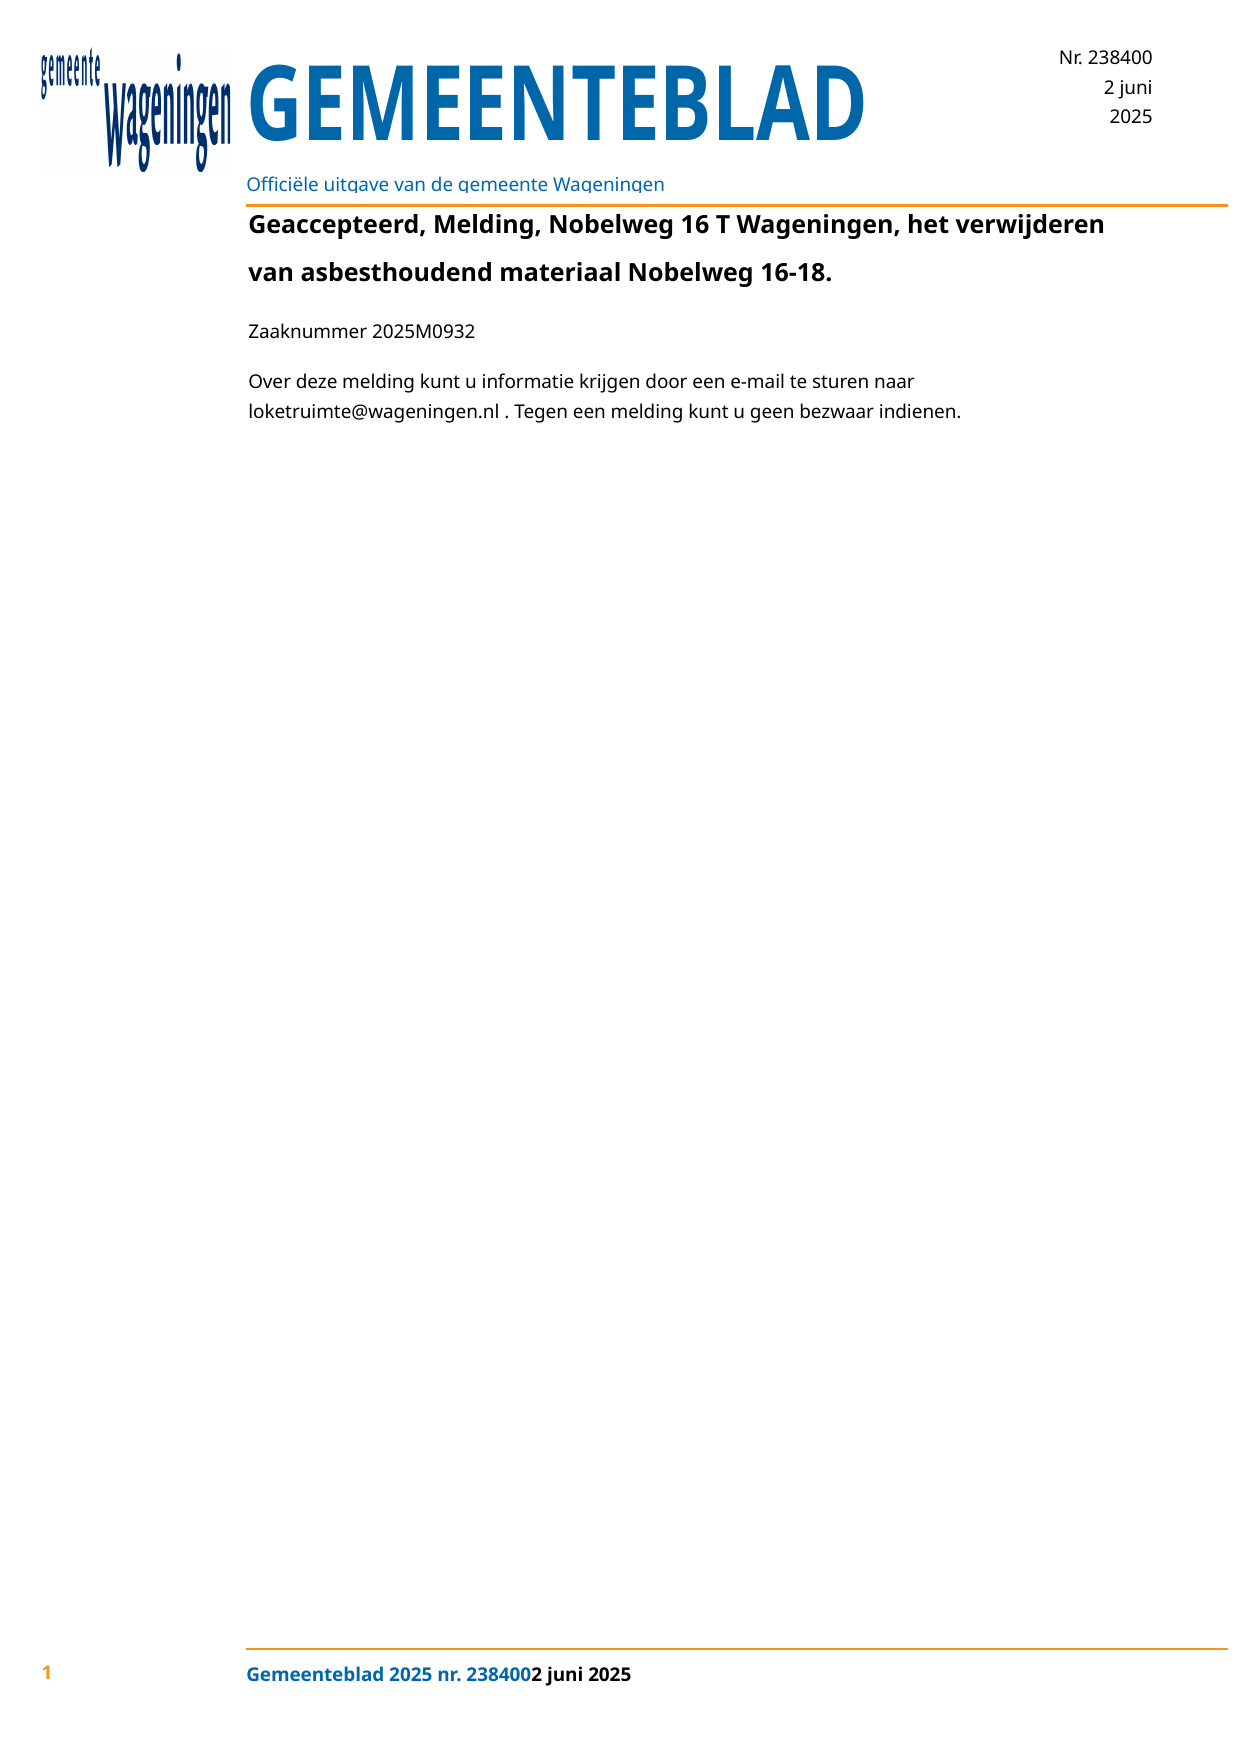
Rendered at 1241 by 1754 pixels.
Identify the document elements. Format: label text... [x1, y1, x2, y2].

picture [41, 47, 231, 172]
text Geaccepteerd, Melding, Nobelweg 16 T Wageningen, het verwijderen van asbesthoudend materiaal Nobelweg 16-18. [248, 207, 1152, 288]
text Over deze melding kunt u informatie krijgen door een e-mail te sturen naar loketruimte@wageningen.nl . Tegen een melding kunt u geen bezwaar indienen. [248, 368, 1152, 424]
text Zaaknummer 2025M0932 [248, 318, 1152, 344]
